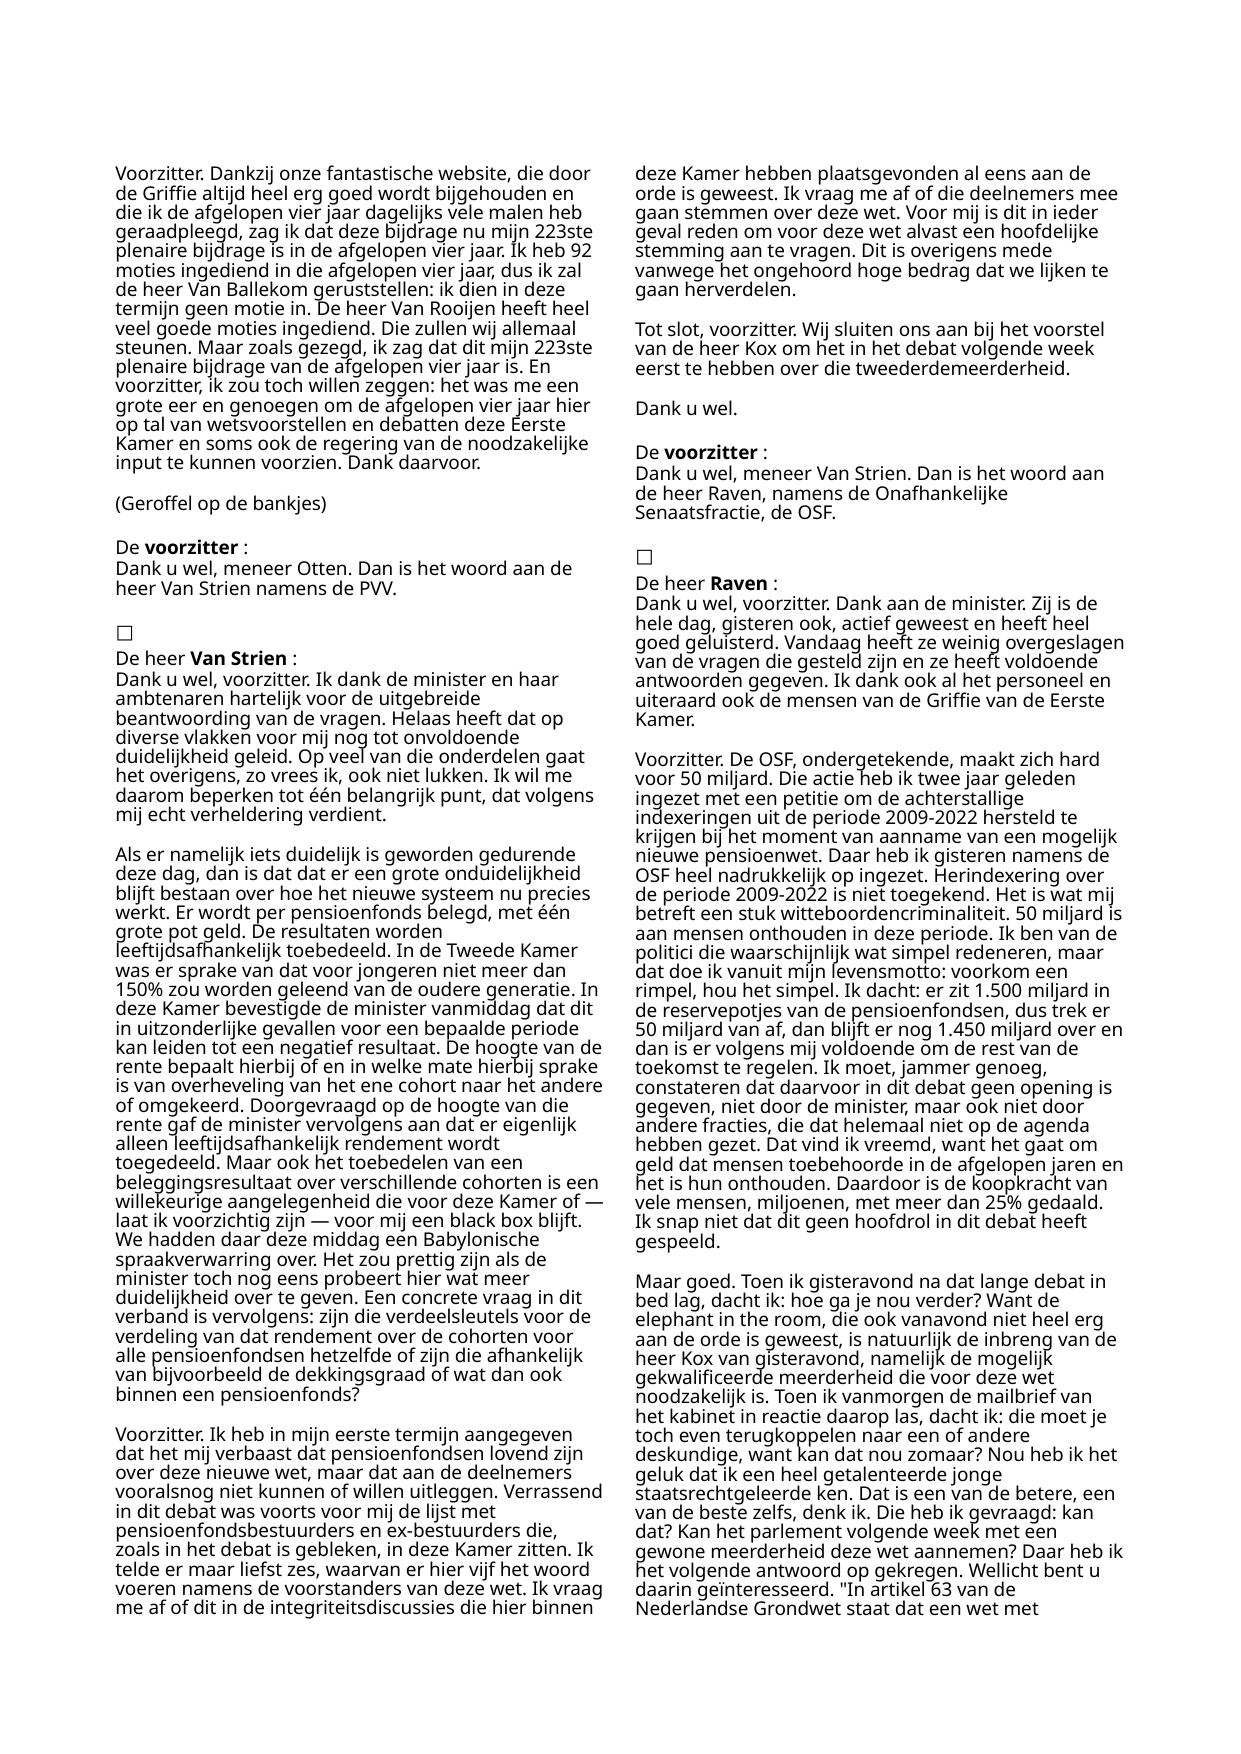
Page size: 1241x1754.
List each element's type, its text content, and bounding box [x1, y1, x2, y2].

text Dank u wel, voorzitter. Ik dank de minister en haar ambtenaren hartelijk voor de uitgebreide beantwoording van de vragen. Helaas heeft dat op diverse vlakken voor mij nog tot onvoldoende duidelijkheid geleid. Op veel van die onderdelen gaat het overigens, zo vrees ik, ook niet lukken. Ik wil me daarom beperken tot één belangrijk punt, dat volgens mij echt verheldering verdient. [115, 671, 605, 825]
text deze Kamer hebben plaatsgevonden al eens aan de orde is geweest. Ik vraag me af of die deelnemers mee gaan stemmen over deze wet. Voor mij is dit in ieder geval reden om voor deze wet alvast een hoofdelijke stemming aan te vragen. Dit is overigens mede vanwege het ongehoord hoge bedrag dat we lijken te gaan herverdelen. [635, 165, 1125, 300]
text De voorzitter : [635, 439, 1125, 465]
text Tot slot, voorzitter. Wij sluiten ons aan bij het voorstel van de heer Kox om het in het debat volgende week eerst te hebben over die tweederdemeerderheid. [635, 321, 1125, 379]
text Als er namelijk iets duidelijk is geworden gedurende deze dag, dan is dat dat er een grote onduidelijkheid blijft bestaan over hoe het nieuwe systeem nu precies werkt. Er wordt per pensioenfonds belegd, met één grote pot geld. De resultaten worden leeftijdsafhankelijk toebedeeld. In de Tweede Kamer was er sprake van dat voor jongeren niet meer dan 150% zou worden geleend van de oudere generatie. In deze Kamer bevestigde de minister vanmiddag dat dit in uitzonderlijke gevallen voor een bepaalde periode kan leiden tot een negatief resultaat. De hoogte van de rente bepaalt hierbij of en in welke mate hierbij sprake is van overheveling van het ene cohort naar het andere of omgekeerd. Doorgevraagd op de hoogte van die rente gaf de minister vervolgens aan dat er eigenlijk alleen leeftijdsafhankelijk rendement wordt toegedeeld. Maar ook het toebedelen van een beleggingsresultaat over verschillende cohorten is een willekeurige aangelegenheid die voor deze Kamer of — laat ik voorzichtig zijn — voor mij een black box blijft. We hadden daar deze middag een Babylonische spraakverwarring over. Het zou prettig zijn als de minister toch nog eens probeert hier wat meer duidelijkheid over te geven. Een concrete vraag in dit verband is vervolgens: zijn die verdeelsleutels voor de verdeling van dat rendement over de cohorten voor alle pensioenfondsen hetzelfde of zijn die afhankelijk van bijvoorbeeld de dekkingsgraad of wat dan ook binnen een pensioenfonds? [115, 846, 605, 1405]
text Dank u wel, meneer Otten. Dan is het woord aan de heer Van Strien namens de PVV. [115, 560, 605, 599]
text De heer Van Strien : [115, 645, 605, 671]
text ⬜ [115, 620, 605, 645]
text Voorzitter. De OSF, ondergetekende, maakt zich hard voor 50 miljard. Die actie heb ik twee jaar geleden ingezet met een petitie om de achterstallige indexeringen uit de periode 2009-2022 hersteld te krijgen bij het moment van aanname van een mogelijk nieuwe pensioenwet. Daar heb ik gisteren namens de OSF heel nadrukkelijk op ingezet. Herindexering over de periode 2009-2022 is niet toegekend. Het is wat mij betreft een stuk witteboordencriminaliteit. 50 miljard is aan mensen onthouden in deze periode. Ik ben van de politici die waarschijnlijk wat simpel redeneren, maar dat doe ik vanuit mijn levensmotto: voorkom een rimpel, hou het simpel. Ik dacht: er zit 1.500 miljard in de reservepotjes van de pensioenfondsen, dus trek er 50 miljard van af, dan blijft er nog 1.450 miljard over en dan is er volgens mij voldoende om de rest van de toekomst te regelen. Ik moet, jammer genoeg, constateren dat daarvoor in dit debat geen opening is gegeven, niet door de minister, maar ook niet door andere fracties, die dat helemaal niet op de agenda hebben gezet. Dat vind ik vreemd, want het gaat om geld dat mensen toebehoorde in de afgelopen jaren en het is hun onthouden. Daardoor is de koopkracht van vele mensen, miljoenen, met meer dan 25% gedaald. Ik snap niet dat dit geen hoofdrol in dit debat heeft gespeeld. [635, 751, 1125, 1252]
text ⬜ [635, 544, 1125, 570]
text Voorzitter. Ik heb in mijn eerste termijn aangegeven dat het mij verbaast dat pensioenfondsen lovend zijn over deze nieuwe wet, maar dat aan de deelnemers vooralsnog niet kunnen of willen uitleggen. Verrassend in dit debat was voorts voor mij de lijst met pensioenfondsbestuurders en ex-bestuurders die, zoals in het debat is gebleken, in deze Kamer zitten. Ik telde er maar liefst zes, waarvan er hier vijf het woord voeren namens de voorstanders van deze wet. Ik vraag me af of dit in de integriteitsdiscussies die hier binnen [115, 1426, 605, 1618]
text De voorzitter : [115, 534, 605, 560]
text Dank u wel. [635, 399, 1125, 419]
text Dank u wel, meneer Van Strien. Dan is het woord aan de heer Raven, namens de Onafhankelijke Senaatsfractie, de OSF. [635, 465, 1125, 523]
text Voorzitter. Dankzij onze fantastische website, die door de Griffie altijd heel erg goed wordt bijgehouden en die ik de afgelopen vier jaar dagelijks vele malen heb geraadpleegd, zag ik dat deze bijdrage nu mijn 223ste plenaire bijdrage is in de afgelopen vier jaar. Ik heb 92 moties ingediend in die afgelopen vier jaar, dus ik zal de heer Van Ballekom geruststellen: ik dien in deze termijn geen motie in. De heer Van Rooijen heeft heel veel goede moties ingediend. Die zullen wij allemaal steunen. Maar zoals gezegd, ik zag dat dit mijn 223ste plenaire bijdrage van de afgelopen vier jaar is. En voorzitter, ik zou toch willen zeggen: het was me een grote eer en genoegen om de afgelopen vier jaar hier op tal van wetsvoorstellen en debatten deze Eerste Kamer en soms ook de regering van de noodzakelijke input te kunnen voorzien. Dank daarvoor. [115, 165, 605, 474]
text De heer Raven : [635, 570, 1125, 595]
text Dank u wel, voorzitter. Dank aan de minister. Zij is de hele dag, gisteren ook, actief geweest en heeft heel goed geluisterd. Vandaag heeft ze weinig overgeslagen van de vragen die gesteld zijn en ze heeft voldoende antwoorden gegeven. Ik dank ook al het personeel en uiteraard ook de mensen van de Griffie van de Eerste Kamer. [635, 595, 1125, 730]
text (Geroffel op de bankjes) [115, 494, 605, 514]
text Maar goed. Toen ik gisteravond na dat lange debat in bed lag, dacht ik: hoe ga je nou verder? Want de elephant in the room, die ook vanavond niet heel erg aan de orde is geweest, is natuurlijk de inbreng van de heer Kox van gisteravond, namelijk de mogelijk gekwalificeerde meerderheid die voor deze wet noodzakelijk is. Toen ik vanmorgen de mailbrief van het kabinet in reactie daarop las, dacht ik: die moet je toch even terugkoppelen naar een of andere deskundige, want kan dat nou zomaar? Nou heb ik het geluk dat ik een heel getalenteerde jonge staatsrechtgeleerde ken. Dat is een van de betere, een van de beste zelfs, denk ik. Die heb ik gevraagd: kan dat? Kan het parlement volgende week met een gewone meerderheid deze wet aannemen? Daar heb ik het volgende antwoord op gekregen. Wellicht bent u daarin geïnteresseerd. "In artikel 63 van de Nederlandse Grondwet staat dat een wet met [635, 1273, 1125, 1620]
